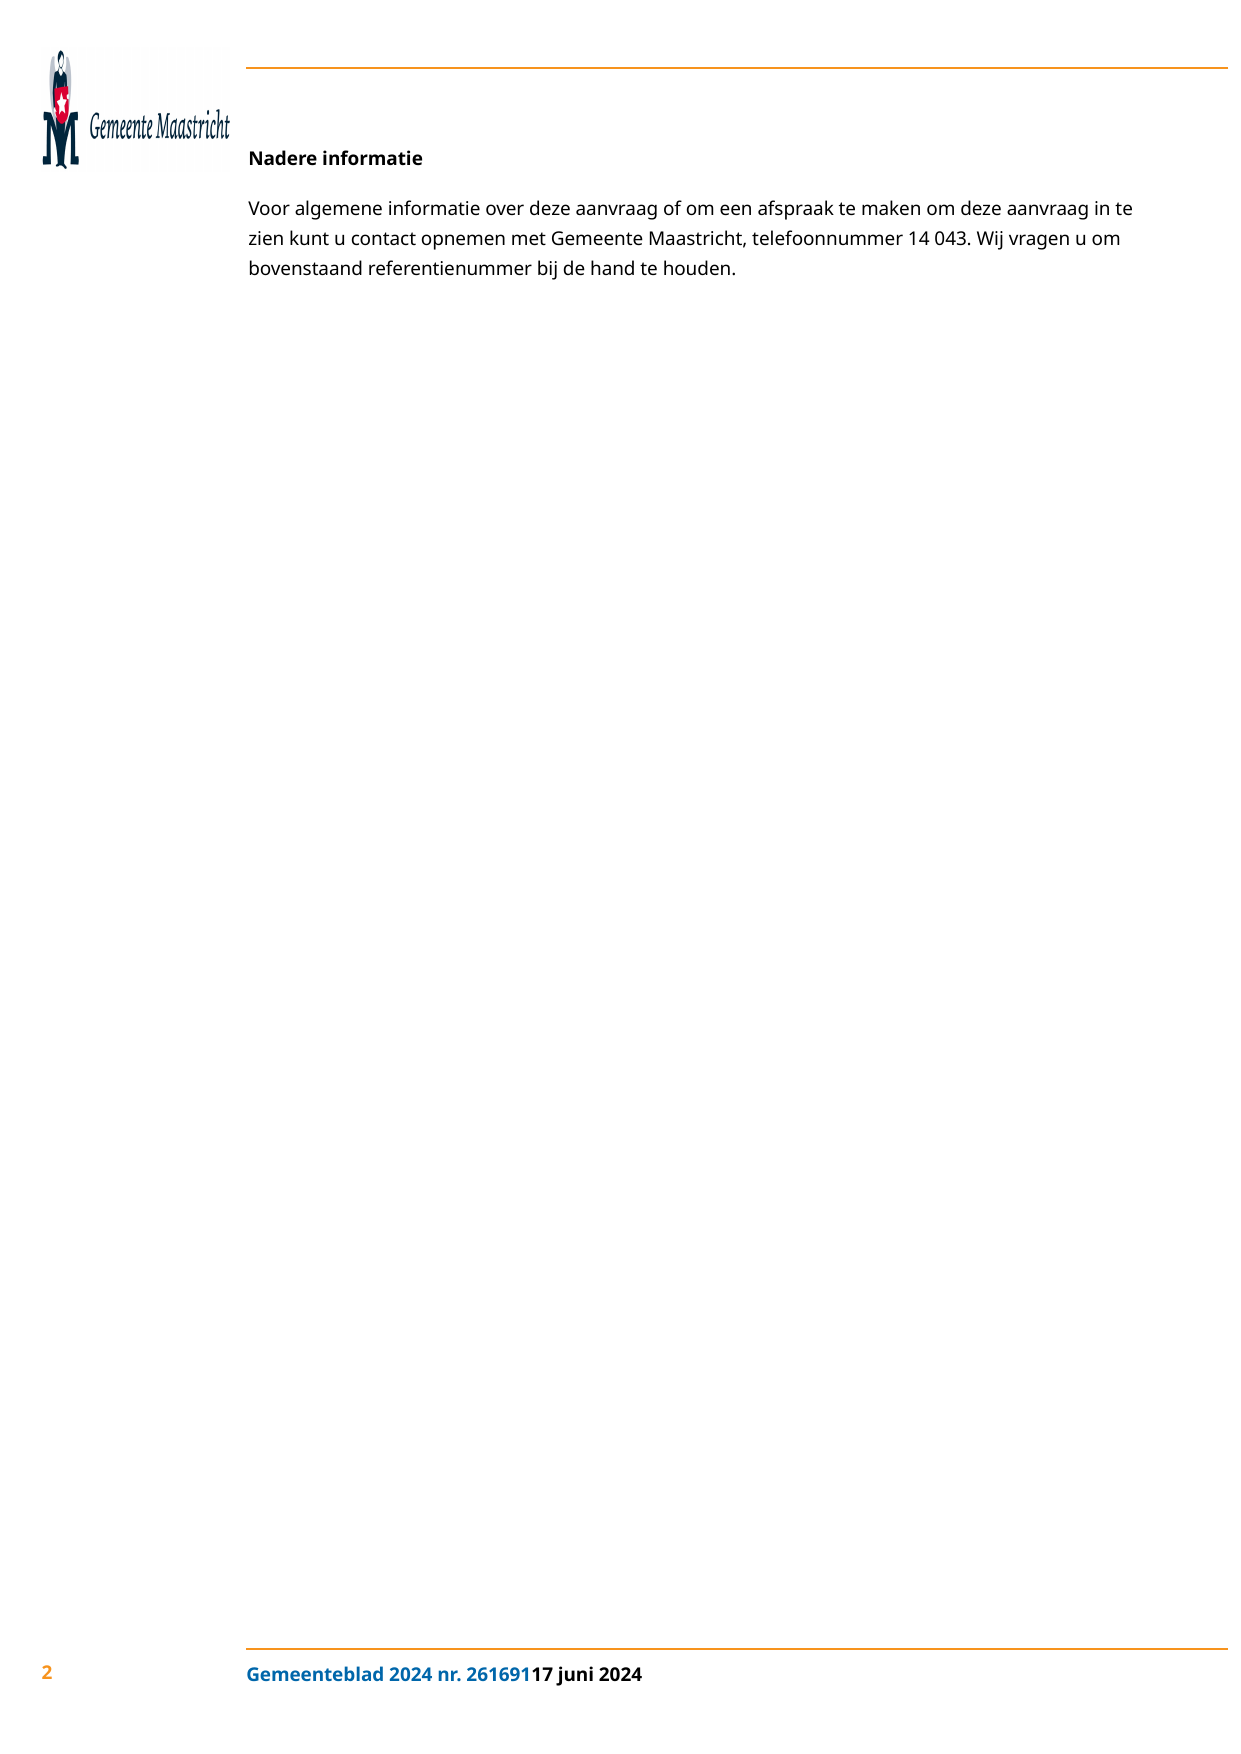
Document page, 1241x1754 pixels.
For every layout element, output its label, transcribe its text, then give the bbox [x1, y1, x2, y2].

text Nadere informatie [248, 145, 1152, 171]
text Voor algemene informatie over deze aanvraag of om een afspraak te maken om deze aanvraag in te zien kunt u contact opnemen met Gemeente Maastricht, telefoonnummer 14 043. Wij vragen u om bovenstaand referentienummer bij de hand te houden. [248, 196, 1152, 281]
picture [41, 47, 231, 172]
